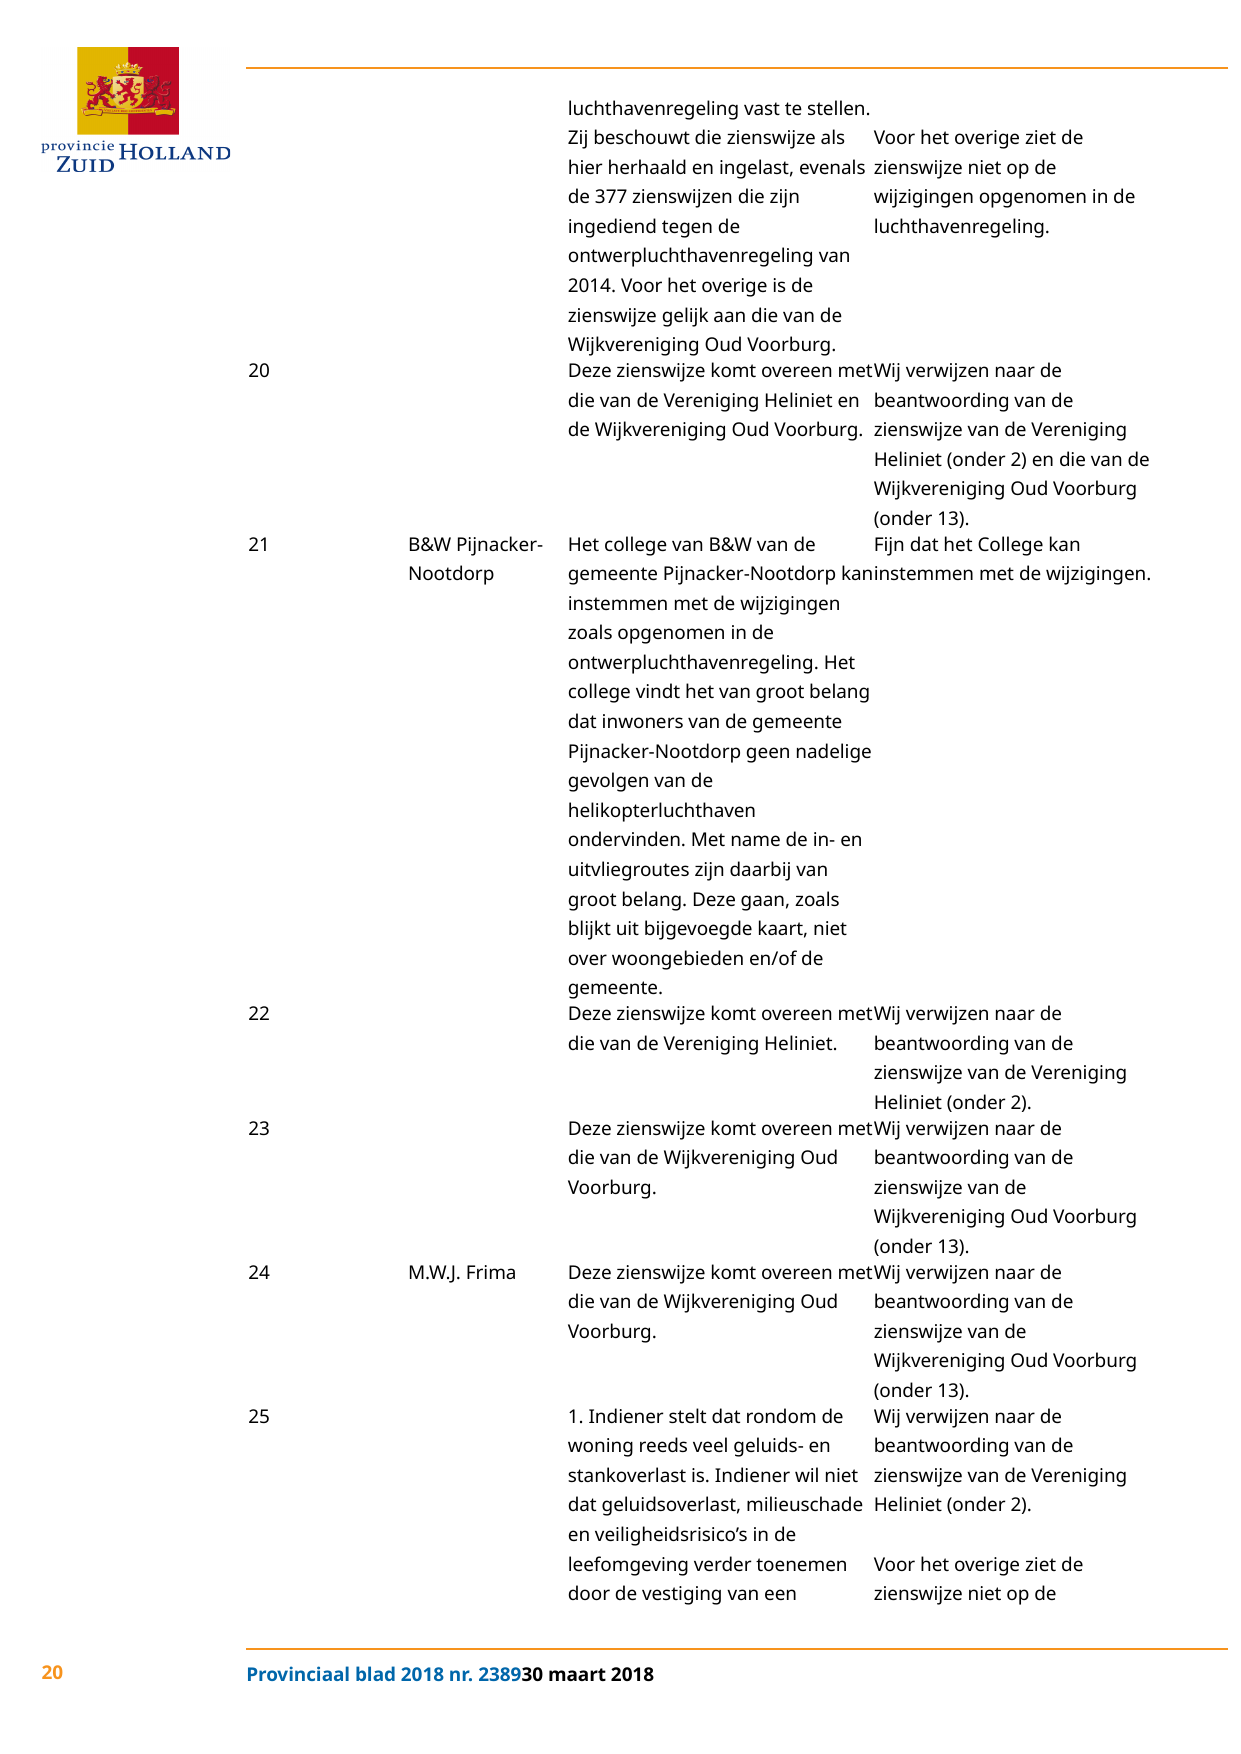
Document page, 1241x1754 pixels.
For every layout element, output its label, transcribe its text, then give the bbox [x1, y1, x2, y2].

table_cell [408, 95, 568, 357]
table_cell 20 [248, 357, 408, 531]
table_cell Fijn dat het College kan instemmen met de wijzigingen. [874, 531, 1152, 1000]
table_cell 23 [248, 1115, 408, 1259]
table_cell Voor het overige ziet de zienswijze niet op de wijzigingen opgenomen in de luchthavenregeling. [874, 95, 1152, 357]
table_cell Wij verwijzen naar de beantwoording van de zienswijze van de Vereniging Heliniet (onder 2) en die van de Wijkvereniging Oud Voorburg (onder 13). [874, 357, 1152, 531]
table_cell Deze zienswijze komt overeen met die van de Vereniging Heliniet. [568, 1000, 873, 1115]
table_cell Deze zienswijze komt overeen met die van de Vereniging Heliniet en de Wijkvereniging Oud Voorburg. [568, 357, 873, 531]
table_cell 22 [248, 1000, 408, 1115]
table_cell M.W.J. Frima [408, 1259, 568, 1403]
table_cell Wij verwijzen naar de beantwoording van de zienswijze van de Wijkvereniging Oud Voorburg (onder 13). [874, 1115, 1152, 1259]
table_cell 24 [248, 1259, 408, 1403]
table_cell 21 [248, 531, 408, 1000]
table_cell luchthavenregeling vast te stellen. Zij beschouwt die zienswijze als hier herhaald en ingelast, evenals de 377 zienswijzen die zijn ingediend tegen de ontwerpluchthavenregeling van 2014. Voor het overige is de zienswijze gelijk aan die van de Wijkvereniging Oud Voorburg. [568, 95, 873, 357]
table_cell Wij verwijzen naar de beantwoording van de zienswijze van de Wijkvereniging Oud Voorburg (onder 13). [874, 1259, 1152, 1403]
table_cell [408, 1403, 568, 1606]
table_cell [408, 1000, 568, 1115]
table_cell [408, 357, 568, 531]
table_cell 25 [248, 1403, 408, 1606]
table_cell Wij verwijzen naar de beantwoording van de zienswijze van de Vereniging Heliniet (onder 2). [874, 1000, 1152, 1115]
picture [41, 47, 231, 172]
table_cell B&W Pijnacker-Nootdorp [408, 531, 568, 1000]
table_cell [248, 95, 408, 357]
table_cell Wij verwijzen naar de beantwoording van de zienswijze van de Vereniging Heliniet (onder 2). Voor het overige ziet de zienswijze niet op de [874, 1403, 1152, 1606]
table_cell 1. Indiener stelt dat rondom de woning reeds veel geluids- en stankoverlast is. Indiener wil niet dat geluidsoverlast, milieuschade en veiligheidsrisico’s in de leefomgeving verder toenemen door de vestiging van een [568, 1403, 873, 1606]
table_cell Deze zienswijze komt overeen met die van de Wijkvereniging Oud Voorburg. [568, 1115, 873, 1259]
table_cell Het college van B&W van de gemeente Pijnacker-Nootdorp kan instemmen met de wijzigingen zoals opgenomen in de ontwerpluchthavenregeling. Het college vindt het van groot belang dat inwoners van de gemeente Pijnacker-Nootdorp geen nadelige gevolgen van de helikopterluchthaven ondervinden. Met name de in- en uitvliegroutes zijn daarbij van groot belang. Deze gaan, zoals blijkt uit bijgevoegde kaart, niet over woongebieden en/of de gemeente. [568, 531, 873, 1000]
table_cell Deze zienswijze komt overeen met die van de Wijkvereniging Oud Voorburg. [568, 1259, 873, 1403]
table_cell [408, 1115, 568, 1259]
